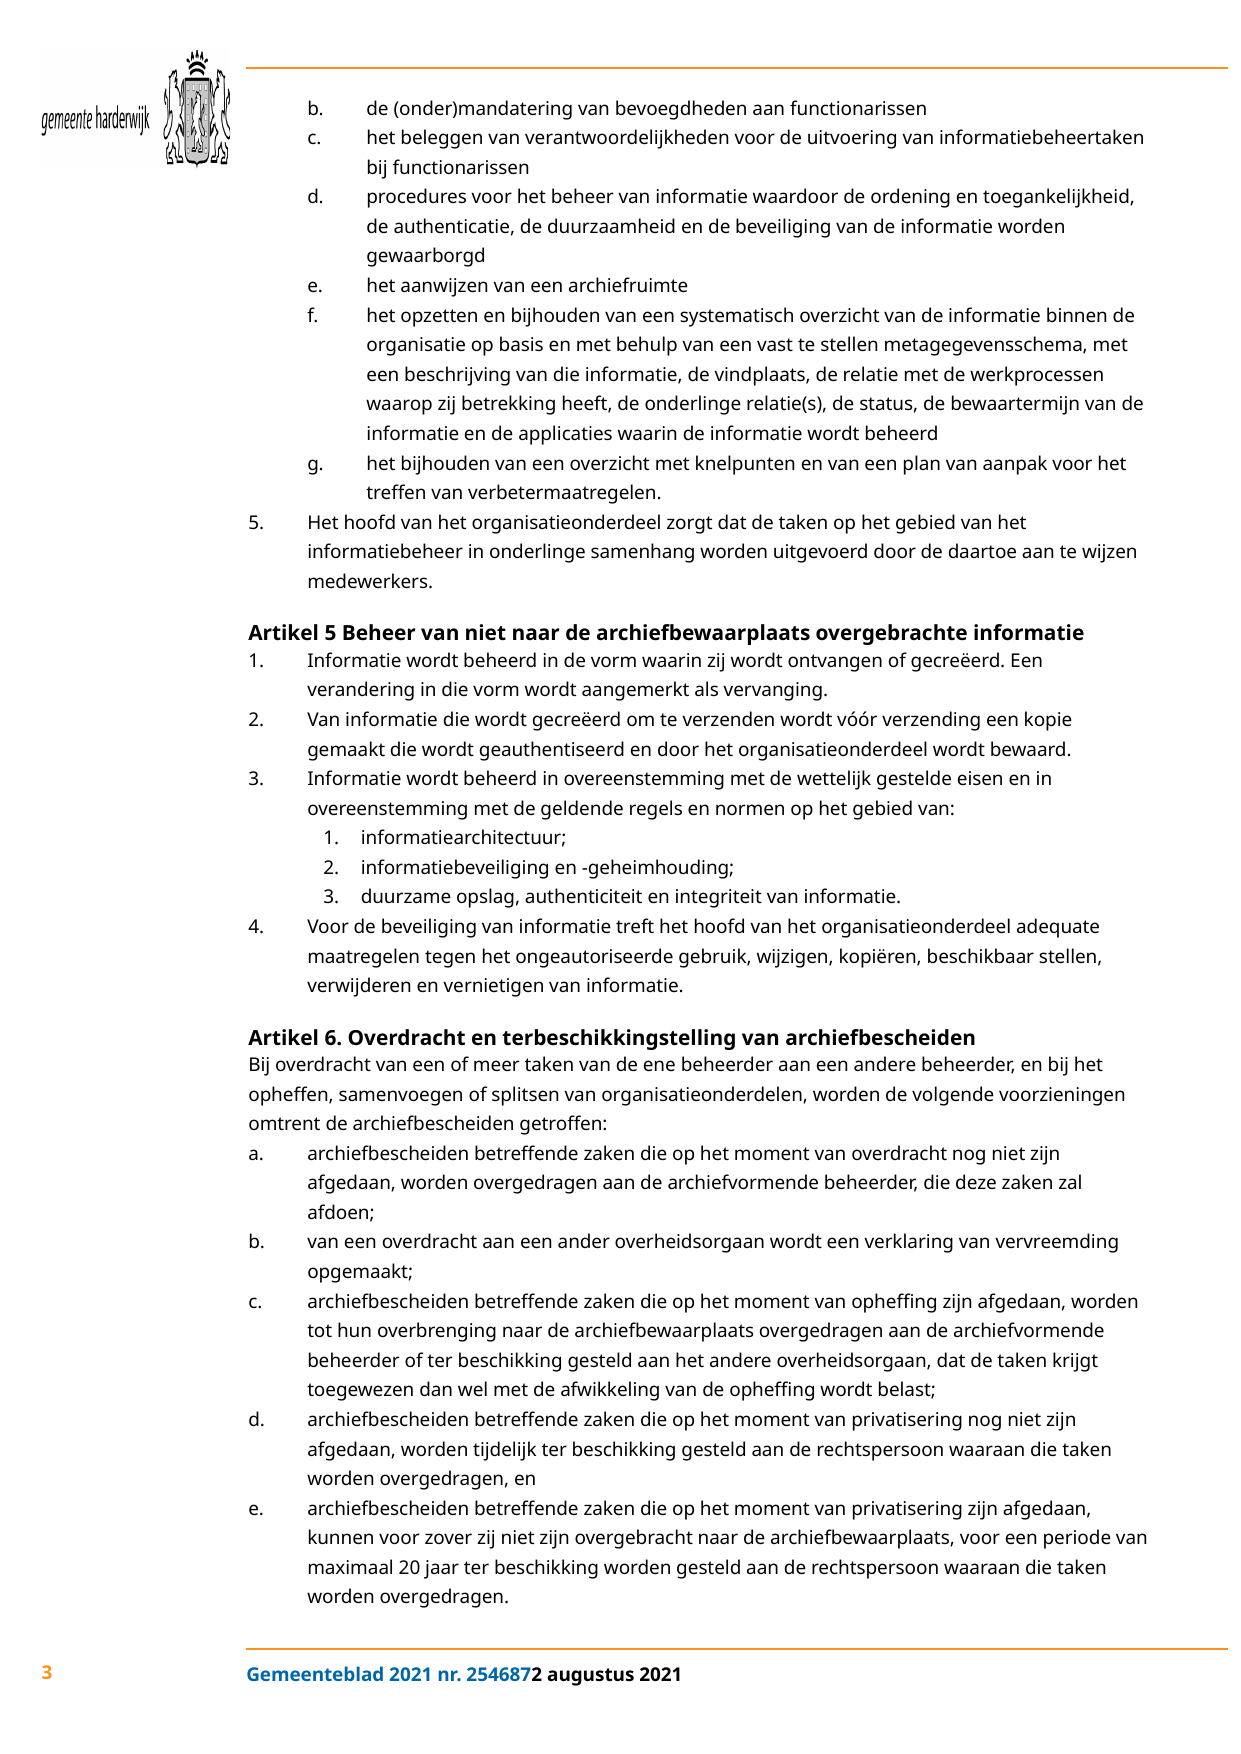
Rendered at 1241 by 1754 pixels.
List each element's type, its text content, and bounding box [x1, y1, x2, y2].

text Artikel 5 Beheer van niet naar de archiefbewaarplaats overgebrachte informatie [248, 618, 1152, 647]
picture [41, 47, 231, 172]
list duurzame opslag, authenticiteit en integriteit van informatie. [323, 884, 1152, 909]
list het opzetten en bijhouden van een systematisch overzicht van de informatie binnen de organisatie op basis en met behulp van een vast te stellen metagegevensschema, met een beschrijving van die informatie, de vindplaats, de relatie met de werkprocessen waarop zij betrekking heeft, de onderlinge relatie(s), de status, de bewaartermijn van de informatie en de applicaties waarin de informatie wordt beheerd [307, 302, 1152, 446]
list archiefbescheiden betreffende zaken die op het moment van overdracht nog niet zijn afgedaan, worden overgedragen aan de archiefvormende beheerder, die deze zaken zal afdoen; [248, 1140, 1152, 1225]
list het beleggen van verantwoordelijkheden voor de uitvoering van informatiebeheertaken bij functionarissen [307, 124, 1152, 180]
list procedures voor het beheer van informatie waardoor de ordening en toegankelijkheid, de authenticatie, de duurzaamheid en de beveiliging van de informatie worden gewaarborgd [307, 183, 1152, 268]
list Informatie wordt beheerd in de vorm waarin zij wordt ontvangen of gecreëerd. Een verandering in die vorm wordt aangemerkt als vervanging. [248, 647, 1152, 702]
text Artikel 6. Overdracht en terbeschikkingstelling van archiefbescheiden [248, 1023, 1152, 1051]
list Het hoofd van het organisatieonderdeel zorgt dat de taken op het gebied van het informatiebeheer in onderlinge samenhang worden uitgevoerd door de daartoe aan te wijzen medewerkers. [248, 509, 1152, 594]
list informatiearchitectuur; [323, 824, 1152, 850]
list Informatie wordt beheerd in overeenstemming met de wettelijk gestelde eisen en in overeenstemming met de geldende regels en normen op het gebied van: [248, 765, 1152, 821]
list archiefbescheiden betreffende zaken die op het moment van opheffing zijn afgedaan, worden tot hun overbrenging naar de archiefbewaarplaats overgedragen aan de archiefvormende beheerder of ter beschikking gesteld aan het andere overheidsorgaan, dat de taken krijgt toegewezen dan wel met de afwikkeling van de opheffing wordt belast; [248, 1288, 1152, 1402]
list van een overdracht aan een ander overheidsorgaan wordt een verklaring van vervreemding opgemaakt; [248, 1229, 1152, 1284]
list informatiebeveiliging en -geheimhouding; [323, 854, 1152, 880]
text Bij overdracht van een of meer taken van de ene beheerder aan een andere beheerder, en bij het opheffen, samenvoegen of splitsen van organisatieonderdelen, worden de volgende voorzieningen omtrent de archiefbescheiden getroffen: [248, 1051, 1152, 1136]
list archiefbescheiden betreffende zaken die op het moment van privatisering nog niet zijn afgedaan, worden tijdelijk ter beschikking gesteld aan de rechtspersoon waaraan die taken worden overgedragen, en [248, 1406, 1152, 1491]
list de (onder)mandatering van bevoegdheden aan functionarissen [307, 95, 1152, 121]
list archiefbescheiden betreffende zaken die op het moment van privatisering zijn afgedaan, kunnen voor zover zij niet zijn overgebracht naar de archiefbewaarplaats, voor een periode van maximaal 20 jaar ter beschikking worden gesteld aan de rechtspersoon waaraan die taken worden overgedragen. [248, 1495, 1152, 1609]
list Voor de beveiliging van informatie treft het hoofd van het organisatieonderdeel adequate maatregelen tegen het ongeautoriseerde gebruik, wijzigen, kopiëren, beschikbaar stellen, verwijderen en vernietigen van informatie. [248, 913, 1152, 998]
list het bijhouden van een overzicht met knelpunten en van een plan van aanpak voor het treffen van verbetermaatregelen. [307, 450, 1152, 505]
list Van informatie die wordt gecreëerd om te verzenden wordt vóór verzending een kopie gemaakt die wordt geauthentiseerd en door het organisatieonderdeel wordt bewaard. [248, 706, 1152, 761]
list het aanwijzen van een archiefruimte [307, 272, 1152, 298]
